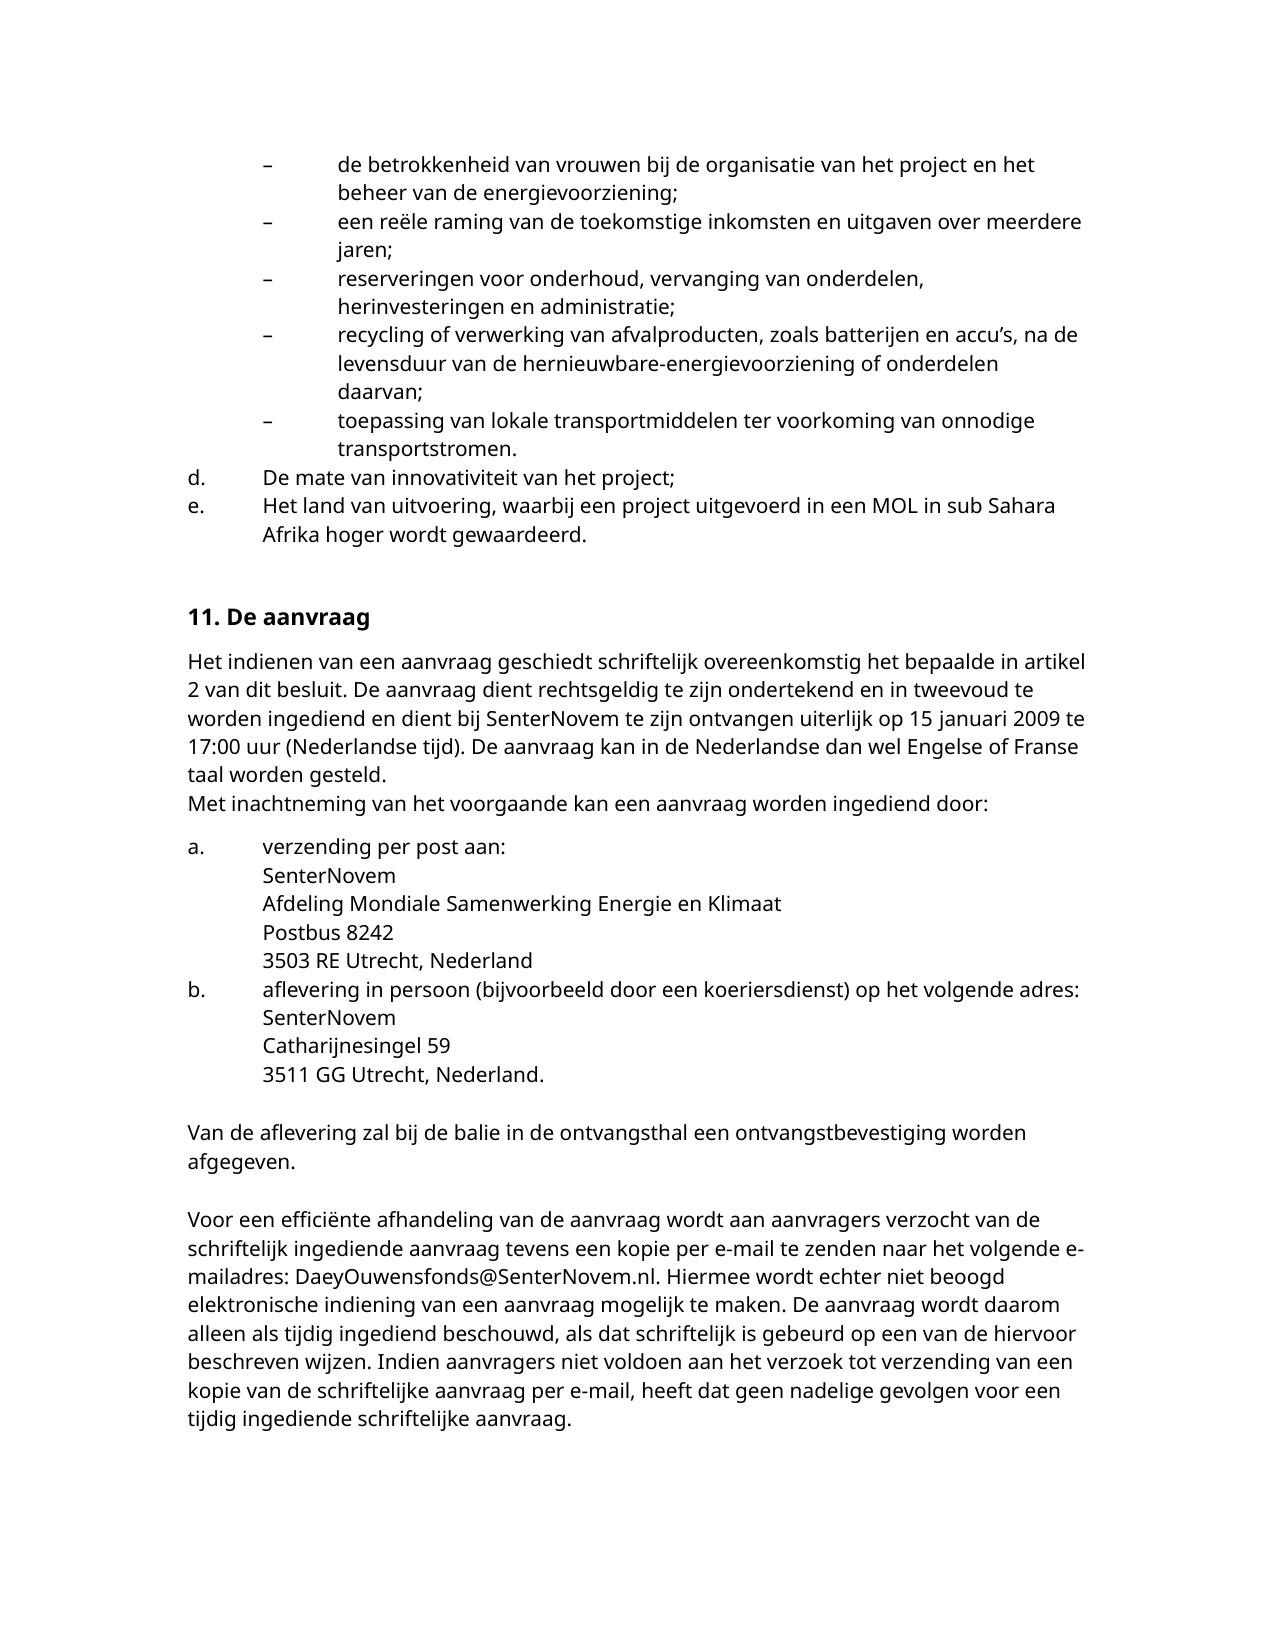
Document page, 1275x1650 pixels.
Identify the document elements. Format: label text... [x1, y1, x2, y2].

list Het land van uitvoering, waarbij een project uitgevoerd in een MOL in sub Sahara Afrika hoger wordt gewaardeerd. [187, 491, 1087, 548]
list Afdeling Mondiale Samenwerking Energie en Klimaat [187, 889, 1087, 918]
text Met inachtneming van het voorgaande kan een aanvraag worden ingediend door: [187, 789, 1087, 817]
list SenterNovem [187, 861, 1087, 889]
list verzending per post aan: [187, 832, 1087, 861]
list toepassing van lokale transportmiddelen ter voorkoming van onnodige transportstromen. [262, 406, 1087, 463]
list 3511 GG Utrecht, Nederland. [187, 1060, 1087, 1088]
list reserveringen voor onderhoud, vervanging van onderdelen, herinvesteringen en administratie; [262, 264, 1087, 321]
list Catharijnesingel 59 [187, 1032, 1087, 1060]
text Van de aflevering zal bij de balie in de ontvangsthal een ontvangstbevestiging worden afgegeven. [187, 1118, 1087, 1175]
list SenterNovem [187, 1003, 1087, 1032]
list aflevering in persoon (bijvoorbeeld door een koeriersdienst) op het volgende adres: [187, 975, 1087, 1003]
list 3503 RE Utrecht, Nederland [187, 946, 1087, 975]
list De mate van innovativiteit van het project; [187, 463, 1087, 491]
text 11. De aanvraag [187, 601, 1087, 632]
text Voor een efficiënte afhandeling van de aanvraag wordt aan aanvragers verzocht van de schriftelijk ingediende aanvraag tevens een kopie per e-mail te zenden naar het volgende e-mailadres: DaeyOuwensfonds@SenterNovem.nl. Hiermee wordt echter niet beoogd elektronische indiening van een aanvraag mogelijk te maken. De aanvraag wordt daarom alleen als tijdig ingediend beschouwd, als dat schriftelijk is gebeurd op een van de hiervoor beschreven wijzen. Indien aanvragers niet voldoen aan het verzoek tot verzending van een kopie van de schriftelijke aanvraag per e-mail, heeft dat geen nadelige gevolgen voor een tijdig ingediende schriftelijke aanvraag. [187, 1205, 1087, 1433]
list een reële raming van de toekomstige inkomsten en uitgaven over meerdere jaren; [262, 207, 1087, 264]
list de betrokkenheid van vrouwen bij de organisatie van het project en het beheer van de energievoorziening; [262, 150, 1087, 207]
text Het indienen van een aanvraag geschiedt schriftelijk overeenkomstig het bepaalde in artikel 2 van dit besluit. De aanvraag dient rechtsgeldig te zijn ondertekend en in tweevoud te worden ingediend en dient bij SenterNovem te zijn ontvangen uiterlijk op 15 januari 2009 te 17:00 uur (Nederlandse tijd). De aanvraag kan in de Nederlandse dan wel Engelse of Franse taal worden gesteld. [187, 647, 1087, 789]
list recycling of verwerking van afvalproducten, zoals batterijen en accu’s, na de levensduur van de hernieuwbare-energievoorziening of onderdelen daarvan; [262, 321, 1087, 406]
list Postbus 8242 [187, 918, 1087, 946]
